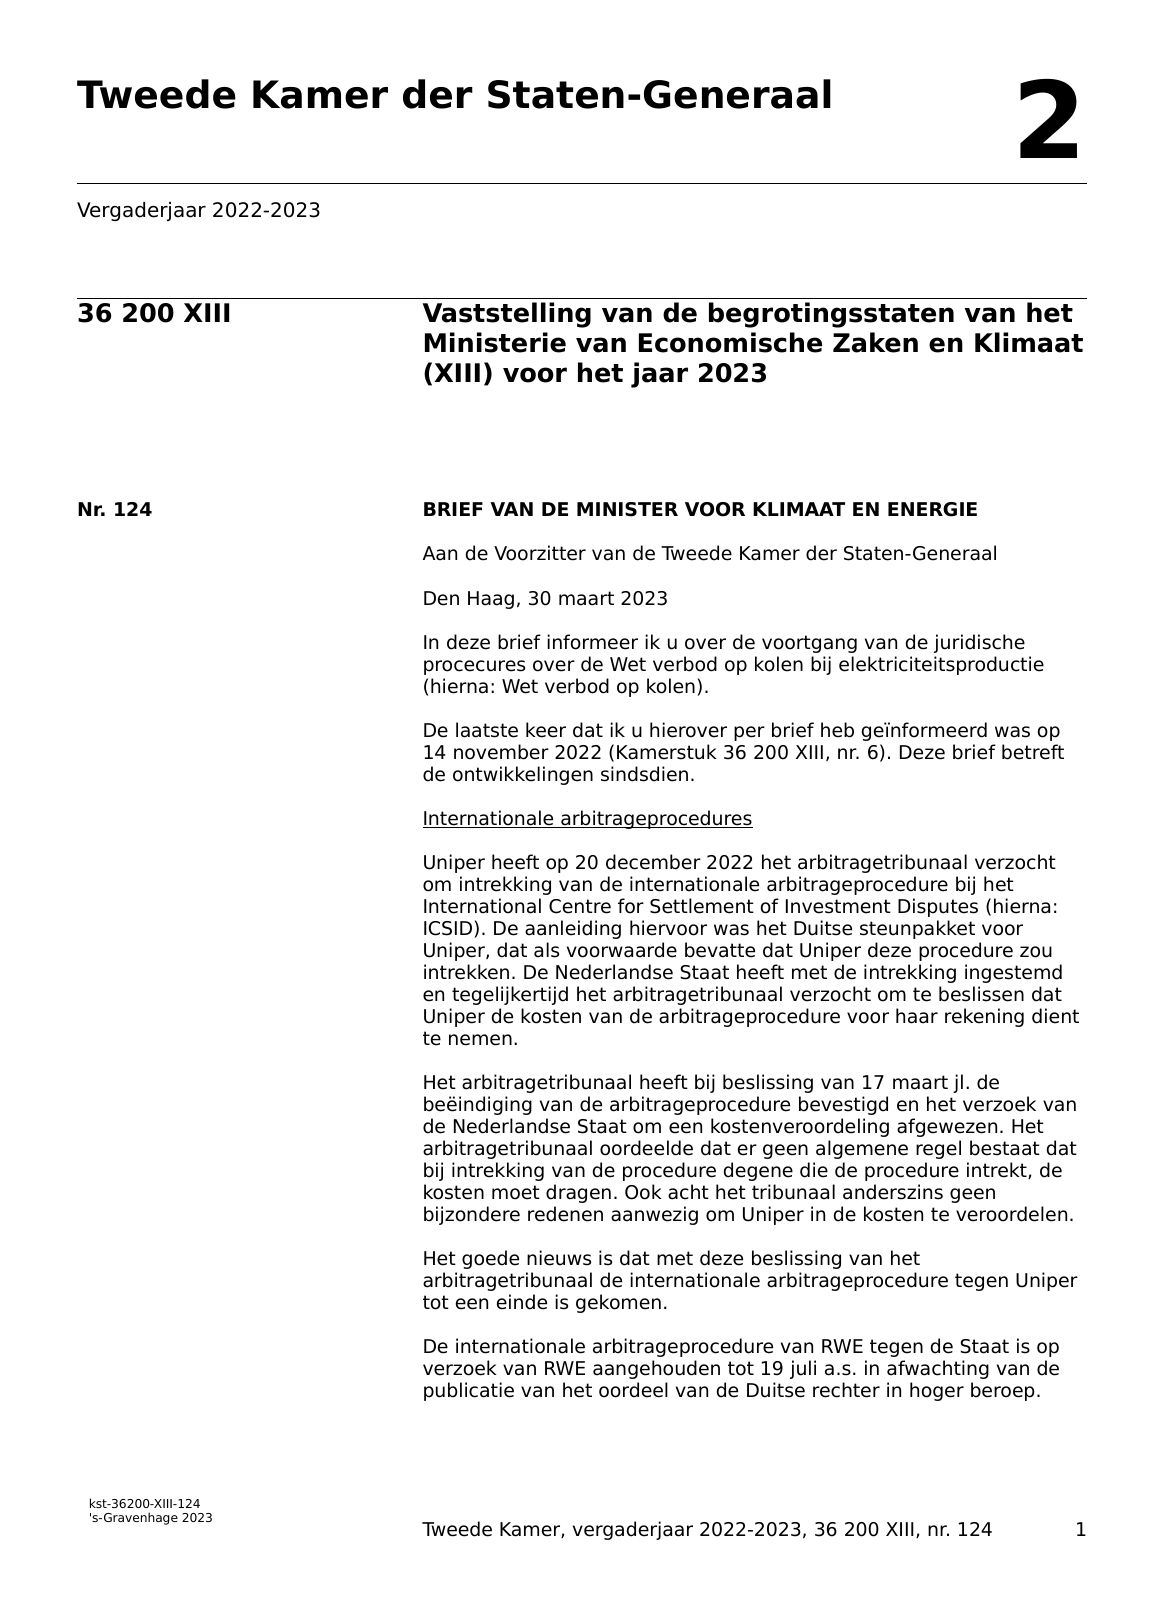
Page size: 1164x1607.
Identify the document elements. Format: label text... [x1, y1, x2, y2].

text De internationale arbitrageprocedure van RWE tegen de Staat is op verzoek van RWE aangehouden tot 19 juli a.s. in afwachting van de publicatie van het oordeel van de Duitse rechter in hoger beroep. [422, 1336, 1087, 1402]
text In deze brief informeer ik u over de voortgang van de juridische procecures over de Wet verbod op kolen bij elektriciteitsproductie (hierna: Wet verbod op kolen). [422, 632, 1087, 697]
table_cell Vergaderjaar 2022-2023 [77, 184, 1087, 298]
text De laatste keer dat ik u hierover per brief heb geïnformeerd was op 14 november 2022 (Kamerstuk 36 200 XIII, nr. 6). Deze brief betreft de ontwikkelingen sindsdien. [422, 720, 1087, 786]
text Het goede nieuws is dat met deze beslissing van het arbitragetribunaal de internationale arbitrageprocedure tegen Uniper tot een einde is gekomen. [422, 1248, 1087, 1314]
text kst-36200-XIII-124 [88, 1497, 323, 1511]
subtitle Internationale arbitrageprocedures [422, 808, 1087, 830]
subtitle Nr. 124 BRIEF VAN DE MINISTER VOOR KLIMAAT EN ENERGIE [77, 499, 1087, 521]
text 's-Gravenhage 2023 [88, 1511, 323, 1525]
subtitle 36 200 XIII Vaststelling van de begrotingsstaten van het Ministerie van Economische Zaken en Klimaat (XIII) voor het jaar 2023 [77, 299, 1087, 388]
text Het arbitragetribunaal heeft bij beslissing van 17 maart jl. de beëindiging van de arbitrageprocedure bevestigd en het verzoek van de Nederlandse Staat om een kostenveroordeling afgewezen. Het arbitragetribunaal oordeelde dat er geen algemene regel bestaat dat bij intrekking van de procedure degene die de procedure intrekt, de kosten moet dragen. Ook acht het tribunaal anderszins geen bijzondere redenen aanwezig om Uniper in de kosten te veroordelen. [422, 1072, 1087, 1226]
text Den Haag, 30 maart 2023 [422, 587, 1087, 609]
text Uniper heeft op 20 december 2022 het arbitragetribunaal verzocht om intrekking van de internationale arbitrageprocedure bij het International Centre for Settlement of Investment Disputes (hierna: ICSID). De aanleiding hiervoor was het Duitse steunpakket voor Uniper, dat als voorwaarde bevatte dat Uniper deze procedure zou intrekken. De Nederlandse Staat heeft met de intrekking ingestemd en tegelijkertijd het arbitragetribunaal verzocht om te beslissen dat Uniper de kosten van de arbitrageprocedure voor haar rekening dient te nemen. [422, 852, 1087, 1050]
text Aan de Voorzitter van de Tweede Kamer der Staten-Generaal [422, 543, 1087, 565]
table_header Tweede Kamer der Staten-Generaal [77, 59, 886, 183]
table_header 2 [886, 59, 1087, 183]
